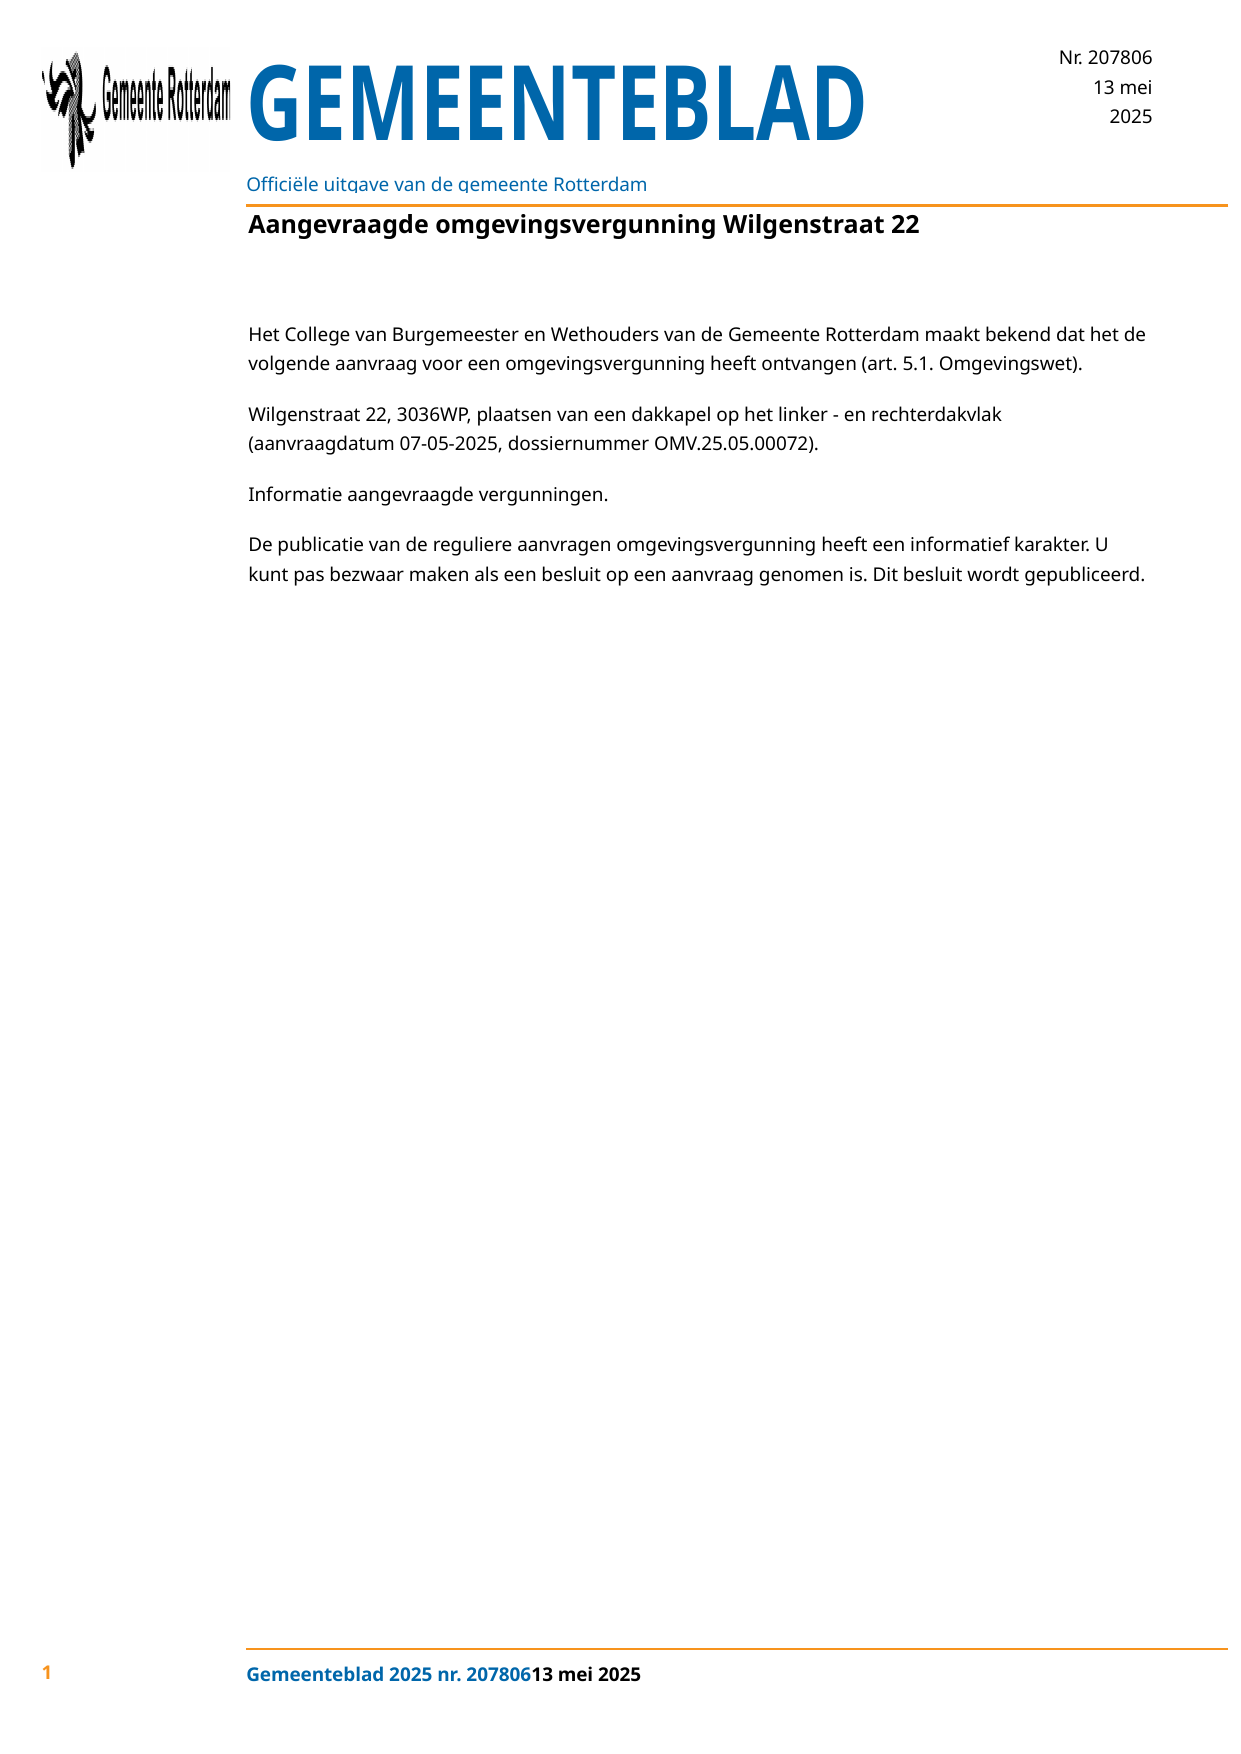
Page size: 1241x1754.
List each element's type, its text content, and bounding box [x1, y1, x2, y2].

picture [41, 47, 231, 172]
text Het College van Burgemeester en Wethouders van de Gemeente Rotterdam maakt bekend dat het de volgende aanvraag voor een omgevingsvergunning heeft ontvangen (art. 5.1. Omgevingswet). [248, 321, 1152, 376]
text Wilgenstraat 22, 3036WP, plaatsen van een dakkapel op het linker - en rechterdakvlak (aanvraagdatum 07-05-2025, dossiernummer OMV.25.05.00072). [248, 401, 1152, 456]
text Aangevraagde omgevingsvergunning Wilgenstraat 22 [248, 207, 1152, 241]
text Informatie aangevraagde vergunningen. [248, 481, 1152, 506]
text De publicatie van de reguliere aanvragen omgevingsvergunning heeft een informatief karakter. U kunt pas bezwaar maken als een besluit op een aanvraag genomen is. Dit besluit wordt gepubliceerd. [248, 531, 1152, 586]
